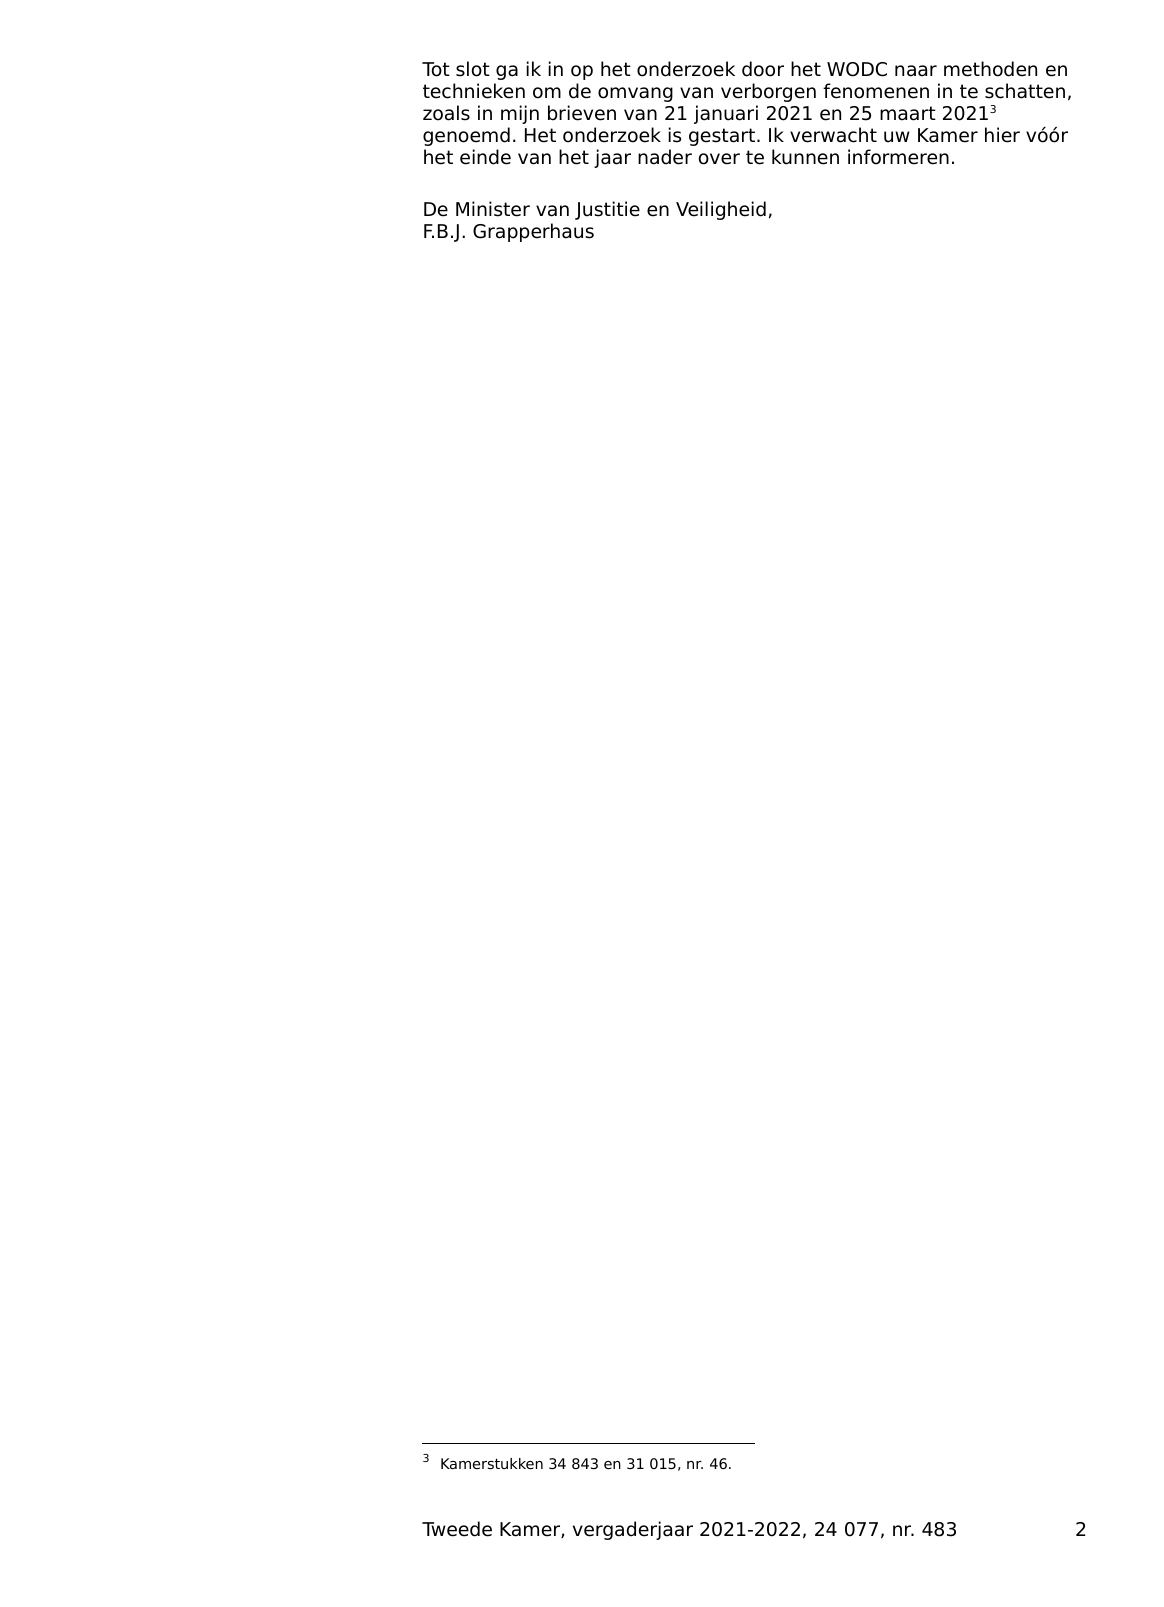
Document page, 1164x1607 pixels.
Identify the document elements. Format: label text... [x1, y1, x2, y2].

text De Minister van Justitie en Veiligheid, F.B.J. Grapperhaus [422, 199, 1087, 243]
text Tot slot ga ik in op het onderzoek door het WODC naar methoden en technieken om de omvang van verborgen fenomenen in te schatten, zoals in mijn brieven van 21 januari 2021 en 25 maart 2021 genoemd. Het onderzoek is gestart. Ik verwacht uw Kamer hier vóór het einde van het jaar nader over te kunnen informeren. [422, 59, 1087, 169]
text Kamerstukken 34 843 en 31 015, nr. 46. [422, 1452, 1087, 1474]
